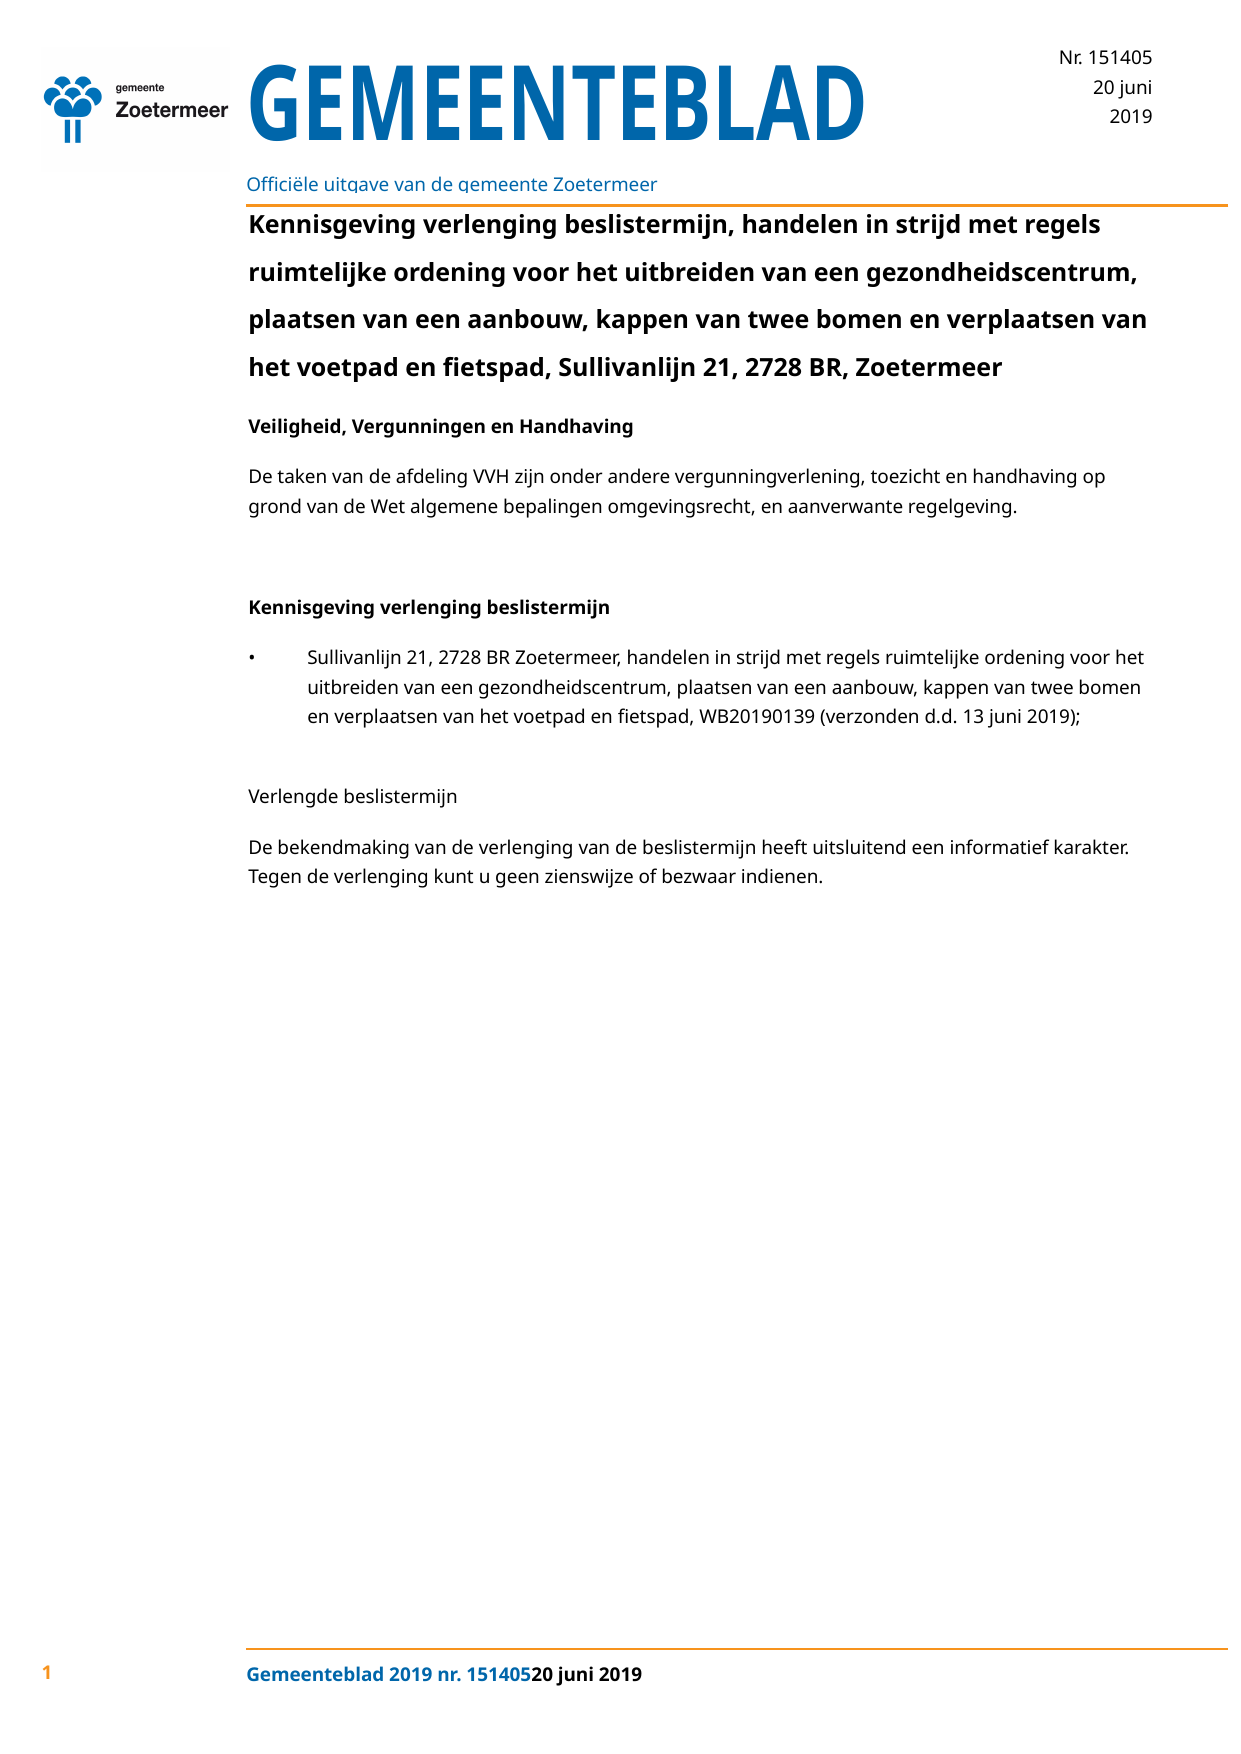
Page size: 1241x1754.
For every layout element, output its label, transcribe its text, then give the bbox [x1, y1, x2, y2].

text Kennisgeving verlenging beslistermijn, handelen in strijd met regels ruimtelijke ordening voor het uitbreiden van een gezondheidscentrum, plaatsen van een aanbouw, kappen van twee bomen en verplaatsen van het voetpad en fietspad, Sullivanlijn 21, 2728 BR, Zoetermeer [248, 207, 1152, 384]
text Veiligheid, Vergunningen en Handhaving [248, 413, 1152, 439]
text De taken van de afdeling VVH zijn onder andere vergunningverlening, toezicht en handhaving op grond van de Wet algemene bepalingen omgevingsrecht, en aanverwante regelgeving. [248, 463, 1152, 519]
text De bekendmaking van de verlenging van de beslistermijn heeft uitsluitend een informatief karakter. Tegen de verlenging kunt u geen zienswijze of bezwaar indienen. [248, 834, 1152, 889]
list Sullivanlijn 21, 2728 BR Zoetermeer, handelen in strijd met regels ruimtelijke ordening voor het uitbreiden van een gezondheidscentrum, plaatsen van een aanbouw, kappen van twee bomen en verplaatsen van het voetpad en fietspad, WB20190139 (verzonden d.d. 13 juni 2019); [248, 644, 1152, 729]
text Verlengde beslistermijn [248, 783, 1152, 809]
picture [41, 47, 231, 172]
text Kennisgeving verlenging beslistermijn [248, 594, 1152, 620]
